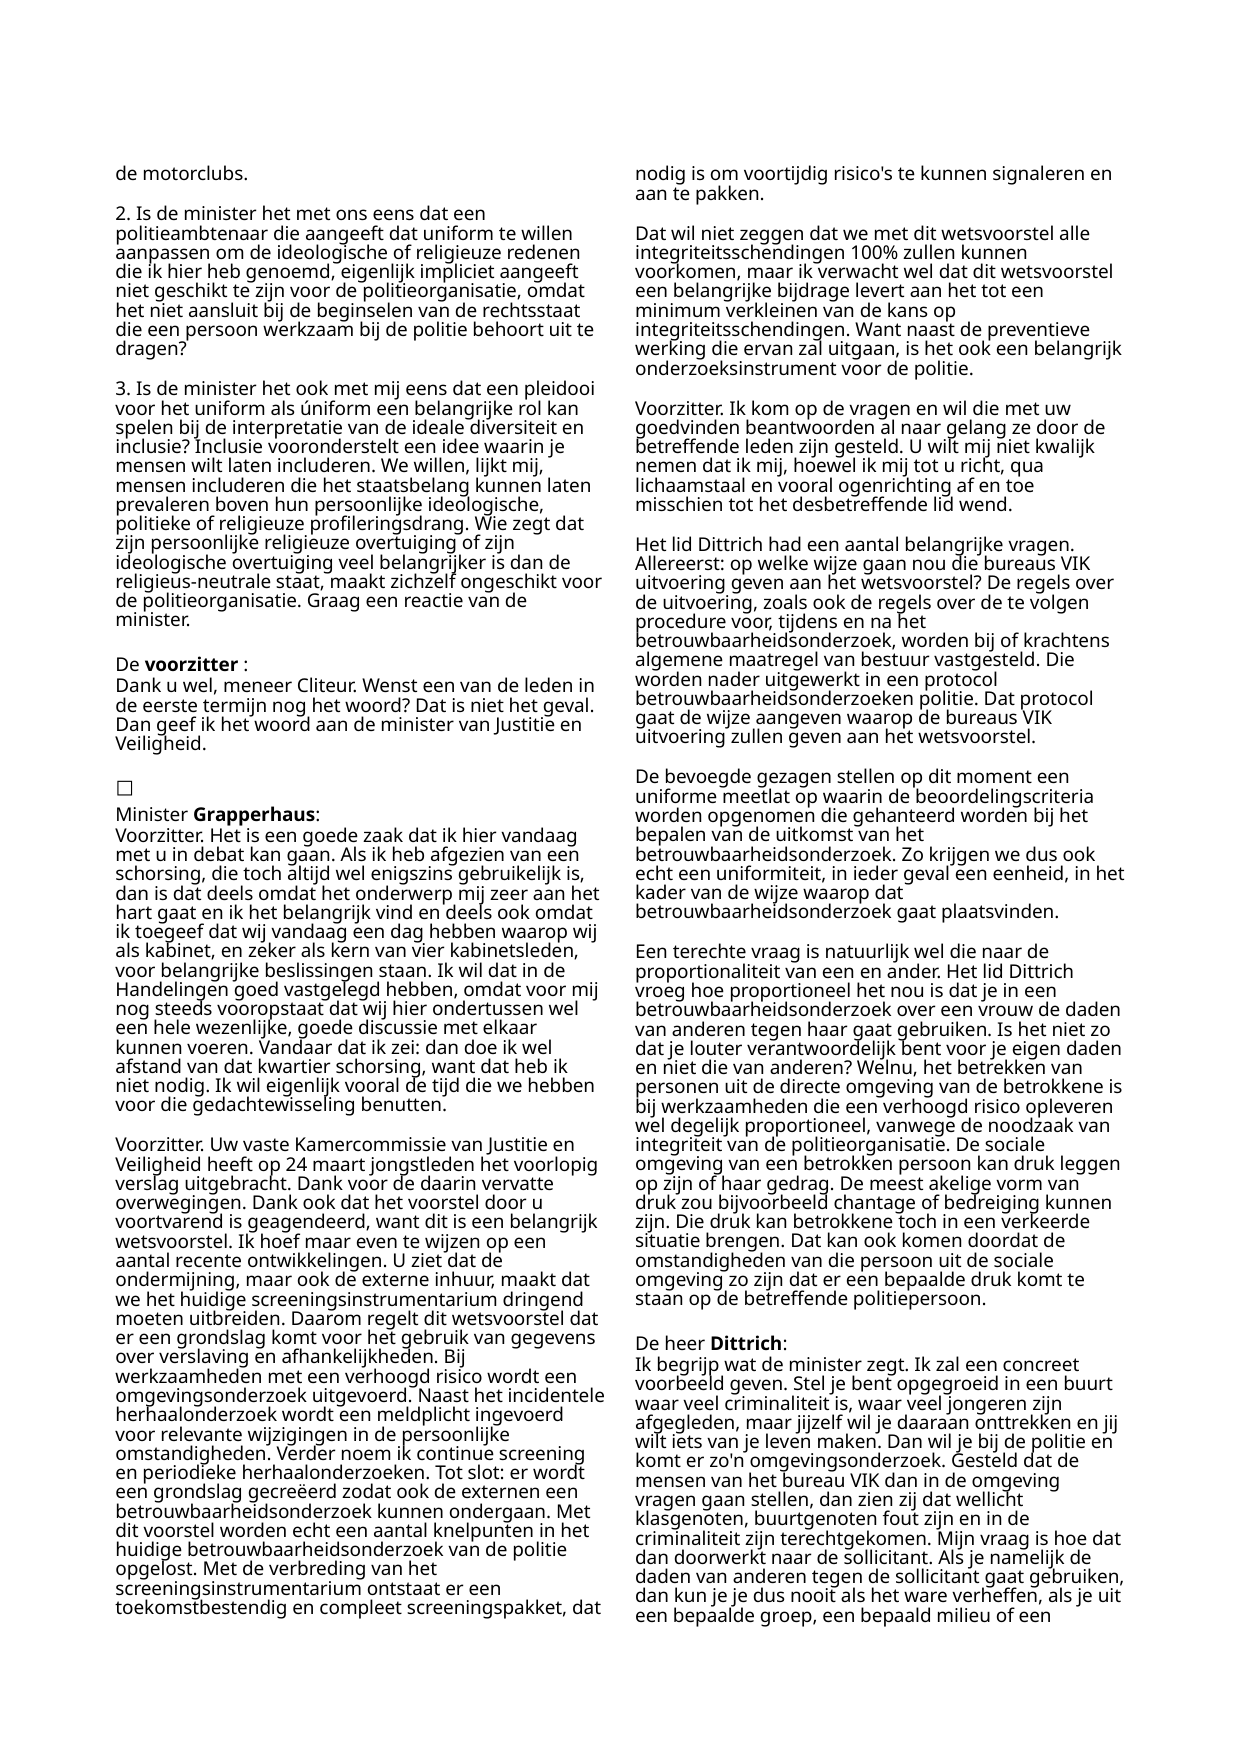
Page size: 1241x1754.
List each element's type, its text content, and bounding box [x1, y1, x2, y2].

text Voorzitter. Uw vaste Kamercommissie van Justitie en Veiligheid heeft op 24 maart jongstleden het voorlopig verslag uitgebracht. Dank voor de daarin vervatte overwegingen. Dank ook dat het voorstel door u voortvarend is geagendeerd, want dit is een belangrijk wetsvoorstel. Ik hoef maar even te wijzen op een aantal recente ontwikkelingen. U ziet dat de ondermijning, maar ook de externe inhuur, maakt dat we het huidige screeningsinstrumentarium dringend moeten uitbreiden. Daarom regelt dit wetsvoorstel dat er een grondslag komt voor het gebruik van gegevens over verslaving en afhankelijkheden. Bij werkzaamheden met een verhoogd risico wordt een omgevingsonderzoek uitgevoerd. Naast het incidentele herhaalonderzoek wordt een meldplicht ingevoerd voor relevante wijzigingen in de persoonlijke omstandigheden. Verder noem ik continue screening en periodieke herhaalonderzoeken. Tot slot: er wordt een grondslag gecreëerd zodat ook de externen een betrouwbaarheidsonderzoek kunnen ondergaan. Met dit voorstel worden echt een aantal knelpunten in het huidige betrouwbaarheidsonderzoek van de politie opgelost. Met de verbreding van het screeningsinstrumentarium ontstaat er een toekomstbestendig en compleet screeningspakket, dat [115, 1136, 605, 1618]
text Dat wil niet zeggen dat we met dit wetsvoorstel alle integriteitsschendingen 100% zullen kunnen voorkomen, maar ik verwacht wel dat dit wetsvoorstel een belangrijke bijdrage levert aan het tot een minimum verkleinen van de kans op integriteitsschendingen. Want naast de preventieve werking die ervan zal uitgaan, is het ook een belangrijk onderzoeksinstrument voor de politie. [635, 224, 1125, 379]
text De heer Dittrich: [635, 1330, 1125, 1356]
text nodig is om voortijdig risico's te kunnen signaleren en aan te pakken. [635, 165, 1125, 204]
text Het lid Dittrich had een aantal belangrijke vragen. Allereerst: op welke wijze gaan nou die bureaus VIK uitvoering geven aan het wetsvoorstel? De regels over de uitvoering, zoals ook de regels over de te volgen procedure voor, tijdens en na het betrouwbaarheidsonderzoek, worden bij of krachtens algemene maatregel van bestuur vastgesteld. Die worden nader uitgewerkt in een protocol betrouwbaarheidsonderzoeken politie. Dat protocol gaat de wijze aangeven waarop de bureaus VIK uitvoering zullen geven aan het wetsvoorstel. [635, 536, 1125, 748]
text Voorzitter. Het is een goede zaak dat ik hier vandaag met u in debat kan gaan. Als ik heb afgezien van een schorsing, die toch altijd wel enigszins gebruikelijk is, dan is dat deels omdat het onderwerp mij zeer aan het hart gaat en ik het belangrijk vind en deels ook omdat ik toegeef dat wij vandaag een dag hebben waarop wij als kabinet, en zeker als kern van vier kabinetsleden, voor belangrijke beslissingen staan. Ik wil dat in de Handelingen goed vastgelegd hebben, omdat voor mij nog steeds vooropstaat dat wij hier ondertussen wel een hele wezenlijke, goede discussie met elkaar kunnen voeren. Vandaar dat ik zei: dan doe ik wel afstand van dat kwartier schorsing, want dat heb ik niet nodig. Ik wil eigenlijk vooral de tijd die we hebben voor die gedachtewisseling benutten. [115, 827, 605, 1116]
text de motorclubs. [115, 165, 605, 184]
text ⬜ [115, 775, 605, 801]
text Een terechte vraag is natuurlijk wel die naar de proportionaliteit van een en ander. Het lid Dittrich vroeg hoe proportioneel het nou is dat je in een betrouwbaarheidsonderzoek over een vrouw de daden van anderen tegen haar gaat gebruiken. Is het niet zo dat je louter verantwoordelijk bent voor je eigen daden en niet die van anderen? Welnu, het betrekken van personen uit de directe omgeving van de betrokkene is bij werkzaamheden die een verhoogd risico opleveren wel degelijk proportioneel, vanwege de noodzaak van integriteit van de politieorganisatie. De sociale omgeving van een betrokken persoon kan druk leggen op zijn of haar gedrag. De meest akelige vorm van druk zou bijvoorbeeld chantage of bedreiging kunnen zijn. Die druk kan betrokkene toch in een verkeerde situatie brengen. Dat kan ook komen doordat de omstandigheden van die persoon uit de sociale omgeving zo zijn dat er een bepaalde druk komt te staan op de betreffende politiepersoon. [635, 943, 1125, 1309]
text 2. Is de minister het met ons eens dat een politieambtenaar die aangeeft dat uniform te willen aanpassen om de ideologische of religieuze redenen die ik hier heb genoemd, eigenlijk impliciet aangeeft niet geschikt te zijn voor de politieorganisatie, omdat het niet aansluit bij de beginselen van de rechtsstaat die een persoon werkzaam bij de politie behoort uit te dragen? [115, 205, 605, 359]
text Voorzitter. Ik kom op de vragen en wil die met uw goedvinden beantwoorden al naar gelang ze door de betreffende leden zijn gesteld. U wilt mij niet kwalijk nemen dat ik mij, hoewel ik mij tot u richt, qua lichaamstaal en vooral ogenrichting af en toe misschien tot het desbetreffende lid wend. [635, 399, 1125, 515]
text Dank u wel, meneer Cliteur. Wenst een van de leden in de eerste termijn nog het woord? Dat is niet het geval. Dan geef ik het woord aan de minister van Justitie en Veiligheid. [115, 677, 605, 754]
text Minister Grapperhaus: [115, 801, 605, 827]
text De bevoegde gezagen stellen op dit moment een uniforme meetlat op waarin de beoordelingscriteria worden opgenomen die gehanteerd worden bij het bepalen van de uitkomst van het betrouwbaarheidsonderzoek. Zo krijgen we dus ook echt een uniformiteit, in ieder geval een eenheid, in het kader van de wijze waarop dat betrouwbaarheidsonderzoek gaat plaatsvinden. [635, 768, 1125, 923]
text Ik begrijp wat de minister zegt. Ik zal een concreet voorbeeld geven. Stel je bent opgegroeid in een buurt waar veel criminaliteit is, waar veel jongeren zijn afgegleden, maar jijzelf wil je daaraan onttrekken en jij wilt iets van je leven maken. Dan wil je bij de politie en komt er zo'n omgevingsonderzoek. Gesteld dat de mensen van het bureau VIK dan in de omgeving vragen gaan stellen, dan zien zij dat wellicht klasgenoten, buurtgenoten fout zijn en in de criminaliteit zijn terechtgekomen. Mijn vraag is hoe dat dan doorwerkt naar de sollicitant. Als je namelijk de daden van anderen tegen de sollicitant gaat gebruiken, dan kun je je dus nooit als het ware verheffen, als je uit een bepaalde groep, een bepaald milieu of een [635, 1356, 1125, 1626]
text 3. Is de minister het ook met mij eens dat een pleidooi voor het uniform als úniform een belangrijke rol kan spelen bij de interpretatie van de ideale diversiteit en inclusie? Inclusie vooronderstelt een idee waarin je mensen wilt laten includeren. We willen, lijkt mij, mensen includeren die het staatsbelang kunnen laten prevaleren boven hun persoonlijke ideologische, politieke of religieuze profileringsdrang. Wie zegt dat zijn persoonlijke religieuze overtuiging of zijn ideologische overtuiging veel belangrijker is dan de religieus-neutrale staat, maakt zichzelf ongeschikt voor de politieorganisatie. Graag een reactie van de minister. [115, 380, 605, 631]
text De voorzitter : [115, 652, 605, 677]
